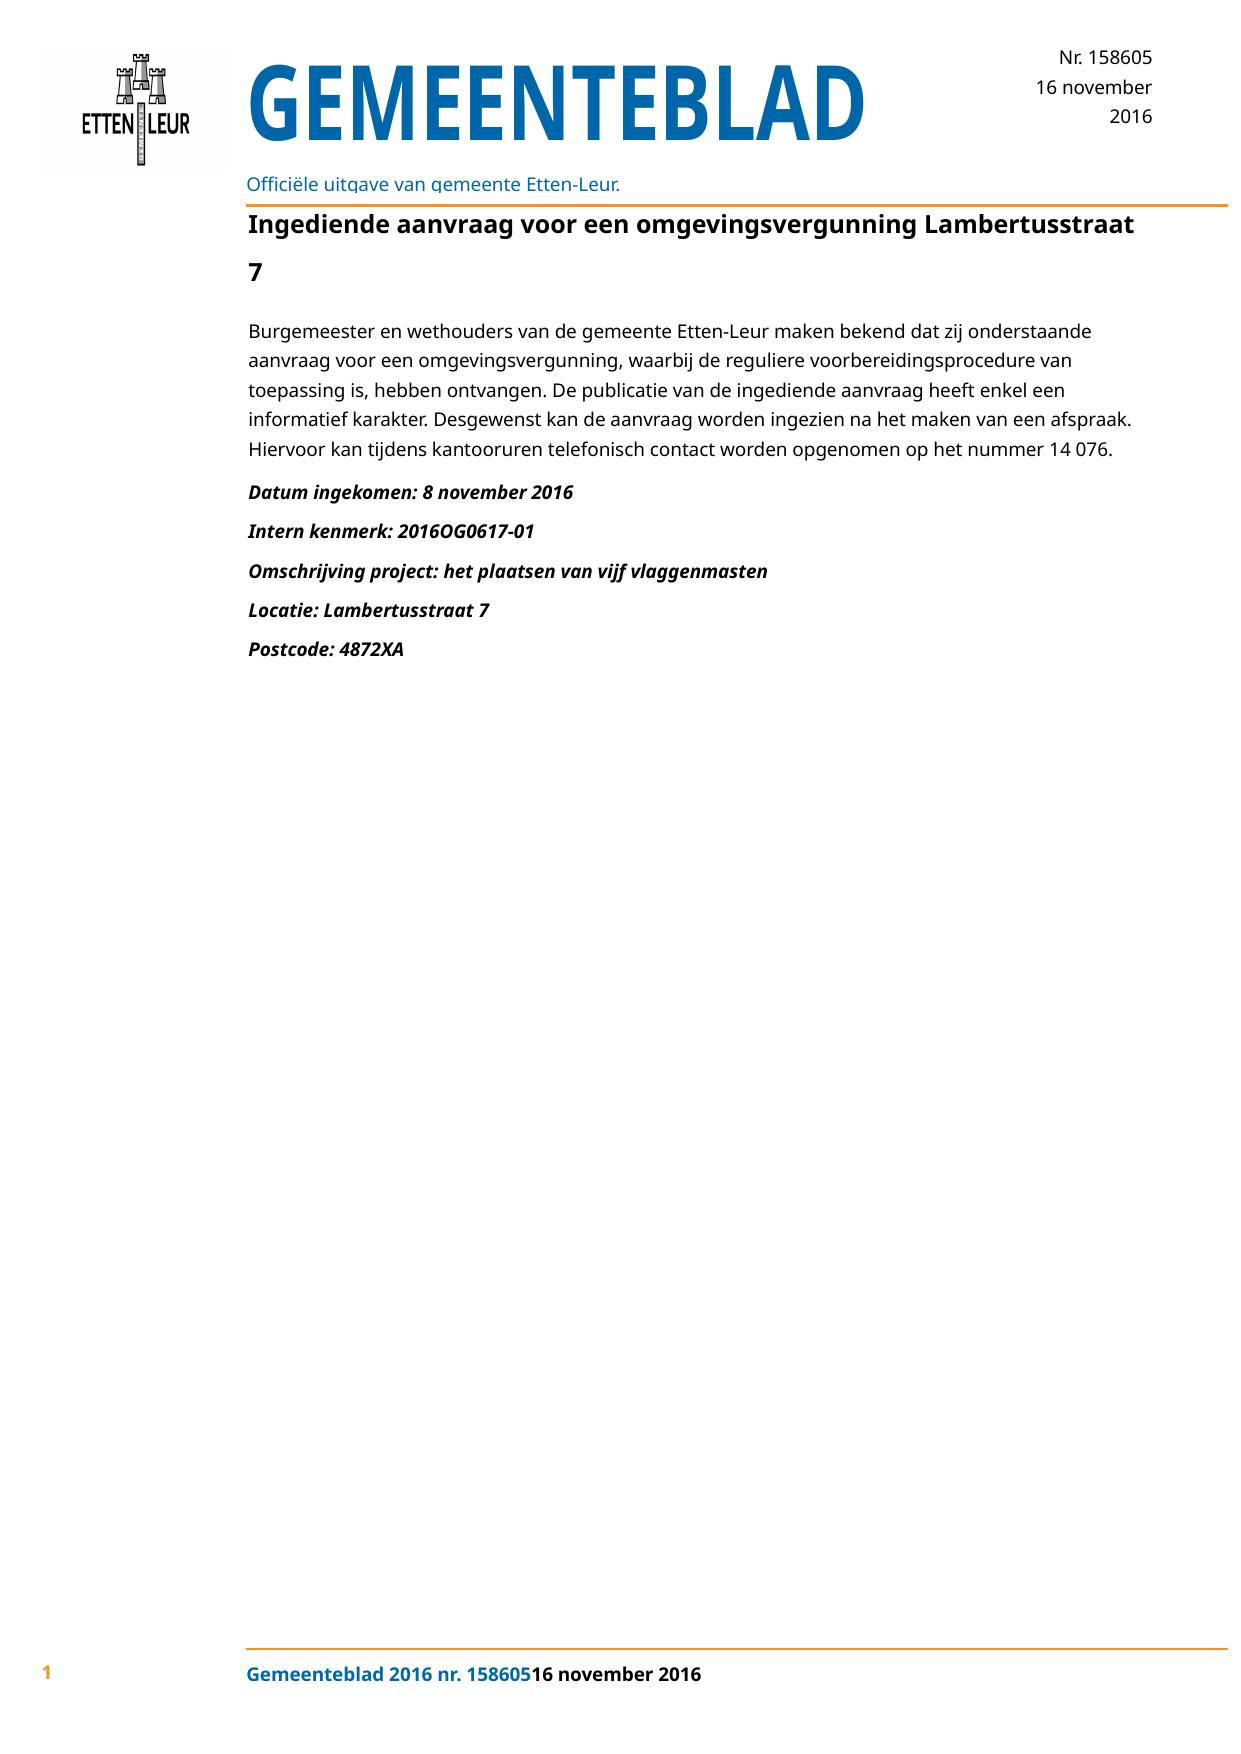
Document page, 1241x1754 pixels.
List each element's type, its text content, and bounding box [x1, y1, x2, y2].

text Postcode: 4872XA [248, 636, 1152, 662]
picture [41, 47, 231, 172]
text Intern kenmerk: 2016OG0617-01 [248, 519, 1152, 544]
text Datum ingekomen: 8 november 2016 [248, 479, 1152, 505]
text Ingediende aanvraag voor een omgevingsvergunning Lambertusstraat 7 [248, 207, 1152, 288]
text Omschrijving project: het plaatsen van vijf vlaggenmasten [248, 558, 1152, 584]
text Burgemeester en wethouders van de gemeente Etten-Leur maken bekend dat zij onderstaande aanvraag voor een omgevingsvergunning, waarbij de reguliere voorbereidingsprocedure van toepassing is, hebben ontvangen. De publicatie van de ingediende aanvraag heeft enkel een informatief karakter. Desgewenst kan de aanvraag worden ingezien na het maken van een afspraak. Hiervoor kan tijdens kantooruren telefonisch contact worden opgenomen op het nummer 14 076. [248, 318, 1152, 462]
text Locatie: Lambertusstraat 7 [248, 597, 1152, 623]
